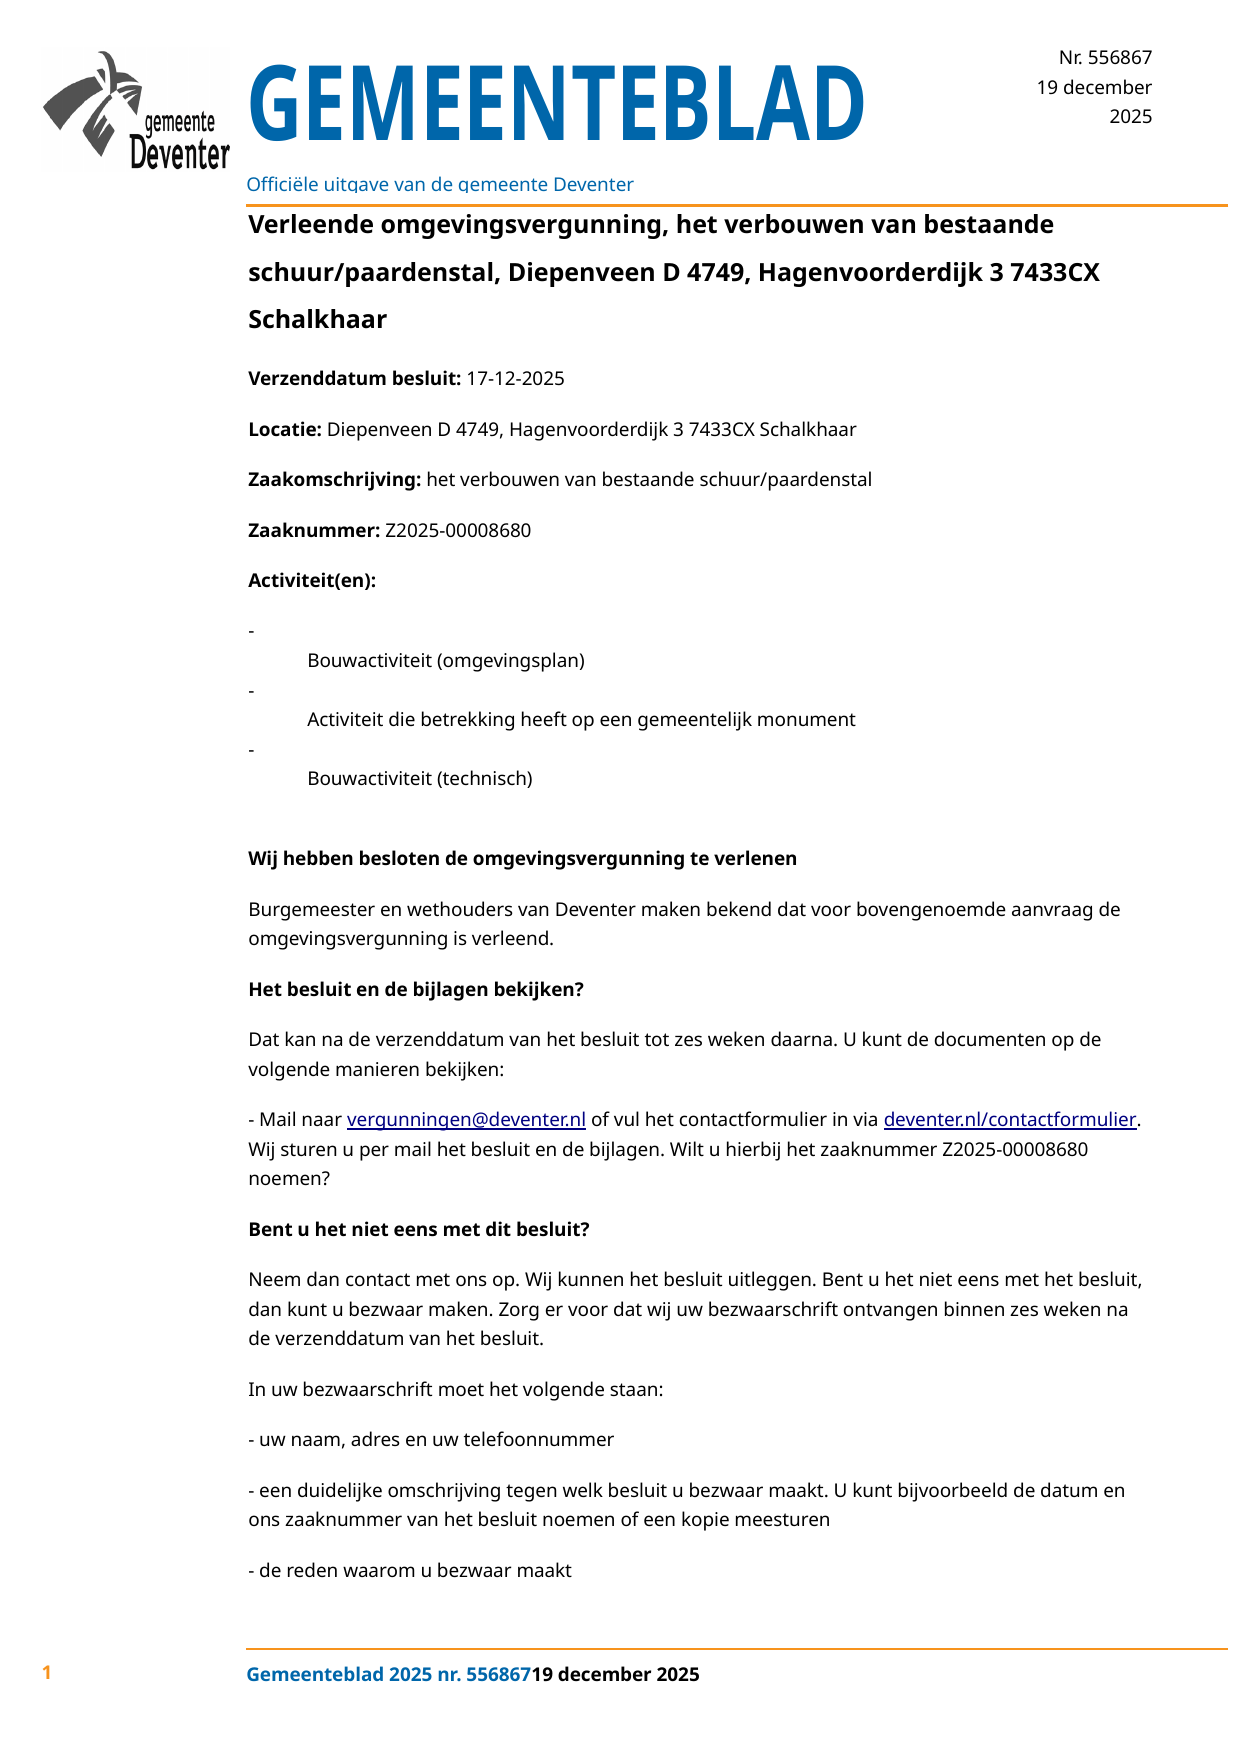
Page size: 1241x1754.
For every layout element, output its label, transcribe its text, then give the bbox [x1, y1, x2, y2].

text - Mail naar vergunningen@deventer.nl of vul het contactformulier in via deventer.nl/contactformulier. Wij sturen u per mail het besluit en de bijlagen. Wilt u hierbij het zaaknummer Z2025-00008680 noemen? [248, 1106, 1152, 1191]
picture [41, 47, 231, 172]
text Wij hebben besloten de omgevingsvergunning te verlenen [248, 846, 1152, 871]
text Het besluit en de bijlagen bekijken? [248, 976, 1152, 1002]
list Bouwactiviteit (omgevingsplan) [248, 647, 1152, 673]
text Locatie: Diepenveen D 4749, Hagenvoorderdijk 3 7433CX Schalkhaar [248, 416, 1152, 442]
text Zaakomschrijving: het verbouwen van bestaande schuur/paardenstal [248, 466, 1152, 492]
list Activiteit die betrekking heeft op een gemeentelijk monument [248, 706, 1152, 732]
text Activiteit(en): [248, 567, 1152, 593]
text Burgemeester en wethouders van Deventer maken bekend dat voor bovengenoemde aanvraag de omgevingsvergunning is verleend. [248, 896, 1152, 951]
text Dat kan na de verzenddatum van het besluit tot zes weken daarna. U kunt de documenten op de volgende manieren bekijken: [248, 1026, 1152, 1082]
text Zaaknummer: Z2025-00008680 [248, 517, 1152, 542]
text In uw bezwaarschrift moet het volgende staan: [248, 1376, 1152, 1402]
text - de reden waarom u bezwaar maakt [248, 1557, 1152, 1582]
text Bent u het niet eens met dit besluit? [248, 1216, 1152, 1242]
text Neem dan contact met ons op. Wij kunnen het besluit uitleggen. Bent u het niet eens met het besluit, dan kunt u bezwaar maken. Zorg er voor dat wij uw bezwaarschrift ontvangen binnen zes weken na de verzenddatum van het besluit. [248, 1266, 1152, 1351]
text Verzenddatum besluit: 17-12-2025 [248, 366, 1152, 391]
list Bouwactiviteit (technisch) [248, 766, 1152, 791]
text - uw naam, adres en uw telefoonnummer [248, 1426, 1152, 1452]
text Verleende omgevingsvergunning, het verbouwen van bestaande schuur/paardenstal, Diepenveen D 4749, Hagenvoorderdijk 3 7433CX Schalkhaar [248, 207, 1152, 336]
text - een duidelijke omschrijving tegen welk besluit u bezwaar maakt. U kunt bijvoorbeeld de datum en ons zaaknummer van het besluit noemen of een kopie meesturen [248, 1477, 1152, 1532]
